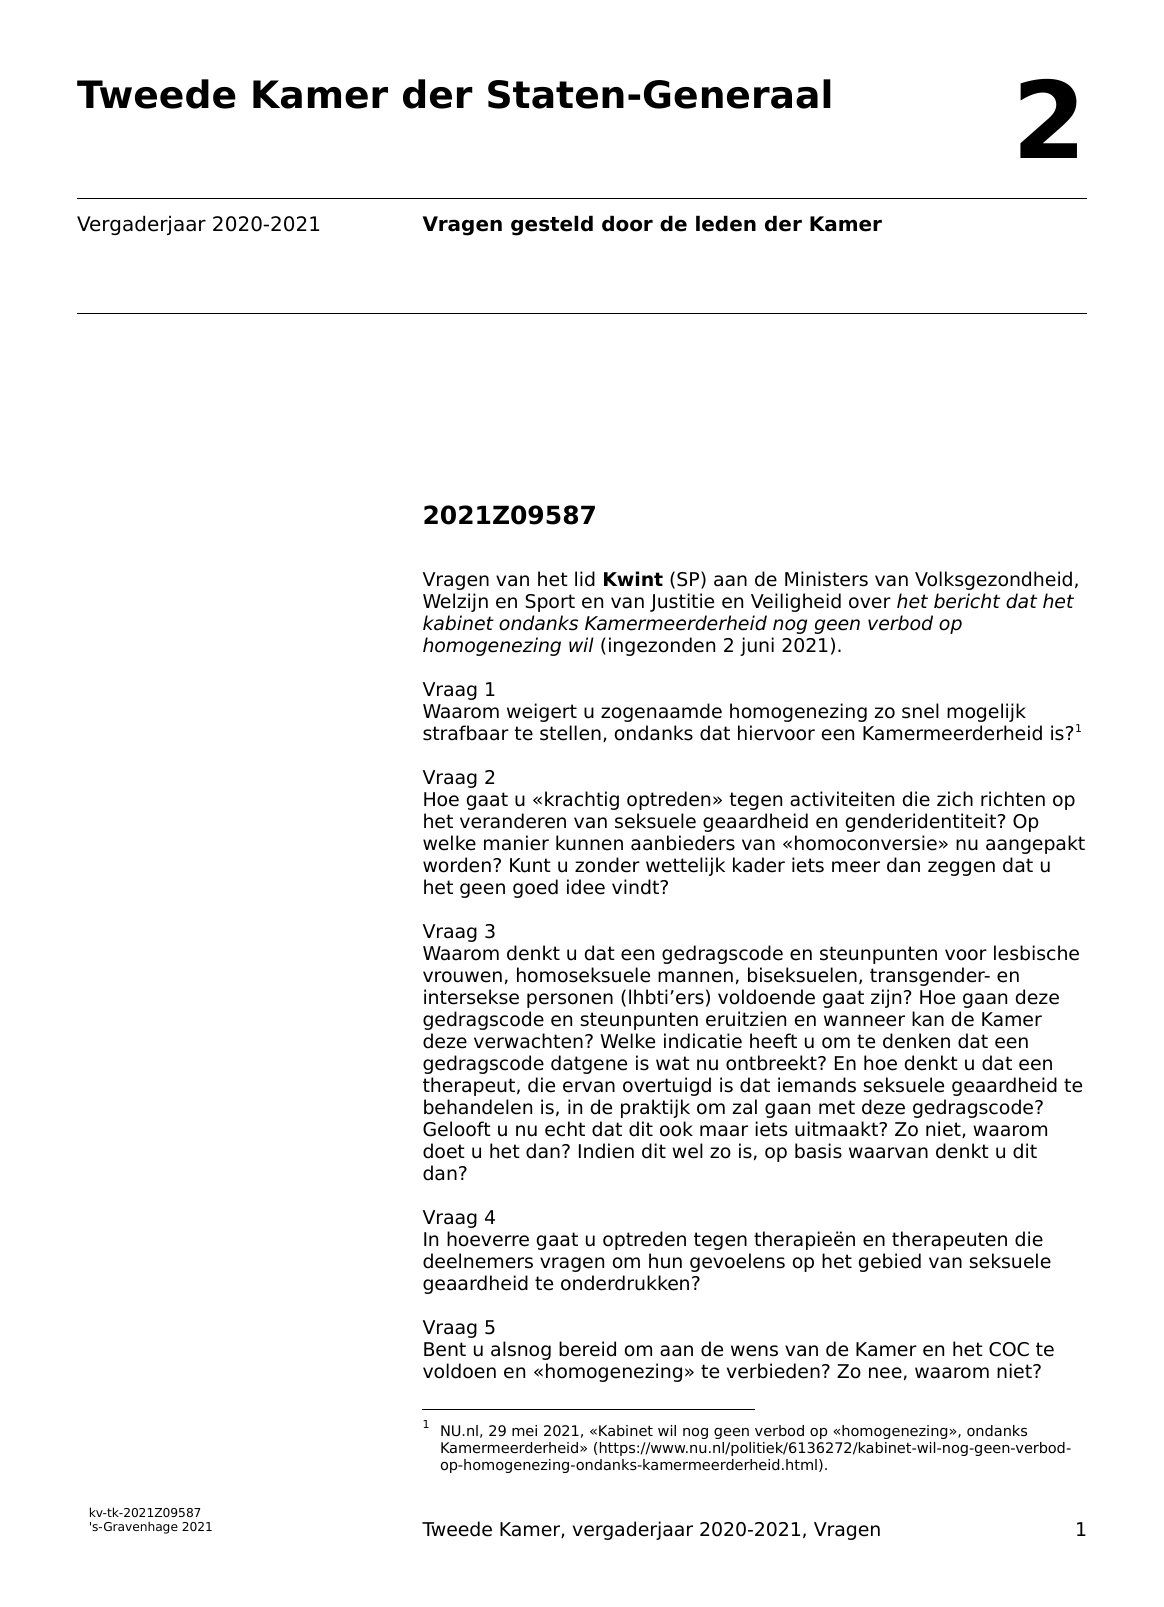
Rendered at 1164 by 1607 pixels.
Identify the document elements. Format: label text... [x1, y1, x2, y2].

table_cell Vergaderjaar 2020-2021 [77, 199, 422, 313]
text 's-Gravenhage 2021 [88, 1520, 323, 1534]
text Vraag 2 [422, 767, 1087, 789]
table_cell Vragen gesteld door de leden der Kamer [422, 199, 1087, 313]
table_header 2 [886, 59, 1087, 198]
text Vragen van het lid Kwint (SP) aan de Ministers van Volksgezondheid, Welzijn en Sport en van Justitie en Veiligheid over het bericht dat het kabinet ondanks Kamermeerderheid nog geen verbod op homogenezing wil (ingezonden 2 juni 2021). [422, 569, 1087, 657]
text kv-tk-2021Z09587 [88, 1506, 323, 1520]
text In hoeverre gaat u optreden tegen therapieën en therapeuten die deelnemers vragen om hun gevoelens op het gebied van seksuele geaardheid te onderdrukken? [422, 1229, 1087, 1295]
text Vraag 5 [422, 1317, 1087, 1339]
text Vraag 3 [422, 921, 1087, 943]
text 2021Z09587 [422, 501, 1087, 531]
text Vraag 4 [422, 1207, 1087, 1229]
table_header Tweede Kamer der Staten-Generaal [77, 59, 886, 198]
text Bent u alsnog bereid om aan de wens van de Kamer en het COC te voldoen en «homogenezing» te verbieden? Zo nee, waarom niet? [422, 1339, 1087, 1383]
text Hoe gaat u «krachtig optreden» tegen activiteiten die zich richten op het veranderen van seksuele geaardheid en genderidentiteit? Op welke manier kunnen aanbieders van «homoconversie» nu aangepakt worden? Kunt u zonder wettelijk kader iets meer dan zeggen dat u het geen goed idee vindt? [422, 789, 1087, 899]
text Vraag 1 [422, 679, 1087, 701]
text Waarom weigert u zogenaamde homogenezing zo snel mogelijk strafbaar te stellen, ondanks dat hiervoor een Kamermeerderheid is? [422, 701, 1087, 745]
text Waarom denkt u dat een gedragscode en steunpunten voor lesbische vrouwen, homoseksuele mannen, biseksuelen, transgender- en intersekse personen (lhbti’ers) voldoende gaat zijn? Hoe gaan deze gedragscode en steunpunten eruitzien en wanneer kan de Kamer deze verwachten? Welke indicatie heeft u om te denken dat een gedragscode datgene is wat nu ontbreekt? En hoe denkt u dat een therapeut, die ervan overtuigd is dat iemands seksuele geaardheid te behandelen is, in de praktijk om zal gaan met deze gedragscode? Gelooft u nu echt dat dit ook maar iets uitmaakt? Zo niet, waarom doet u het dan? Indien dit wel zo is, op basis waarvan denkt u dit dan? [422, 943, 1087, 1185]
text NU.nl, 29 mei 2021, «Kabinet wil nog geen verbod op «homogenezing», ondanks Kamermeerderheid» (https://www.nu.nl/politiek/6136272/kabinet-wil-nog-geen-verbod-op-homogenezing-ondanks-kamermeerderheid.html). [422, 1418, 1087, 1474]
